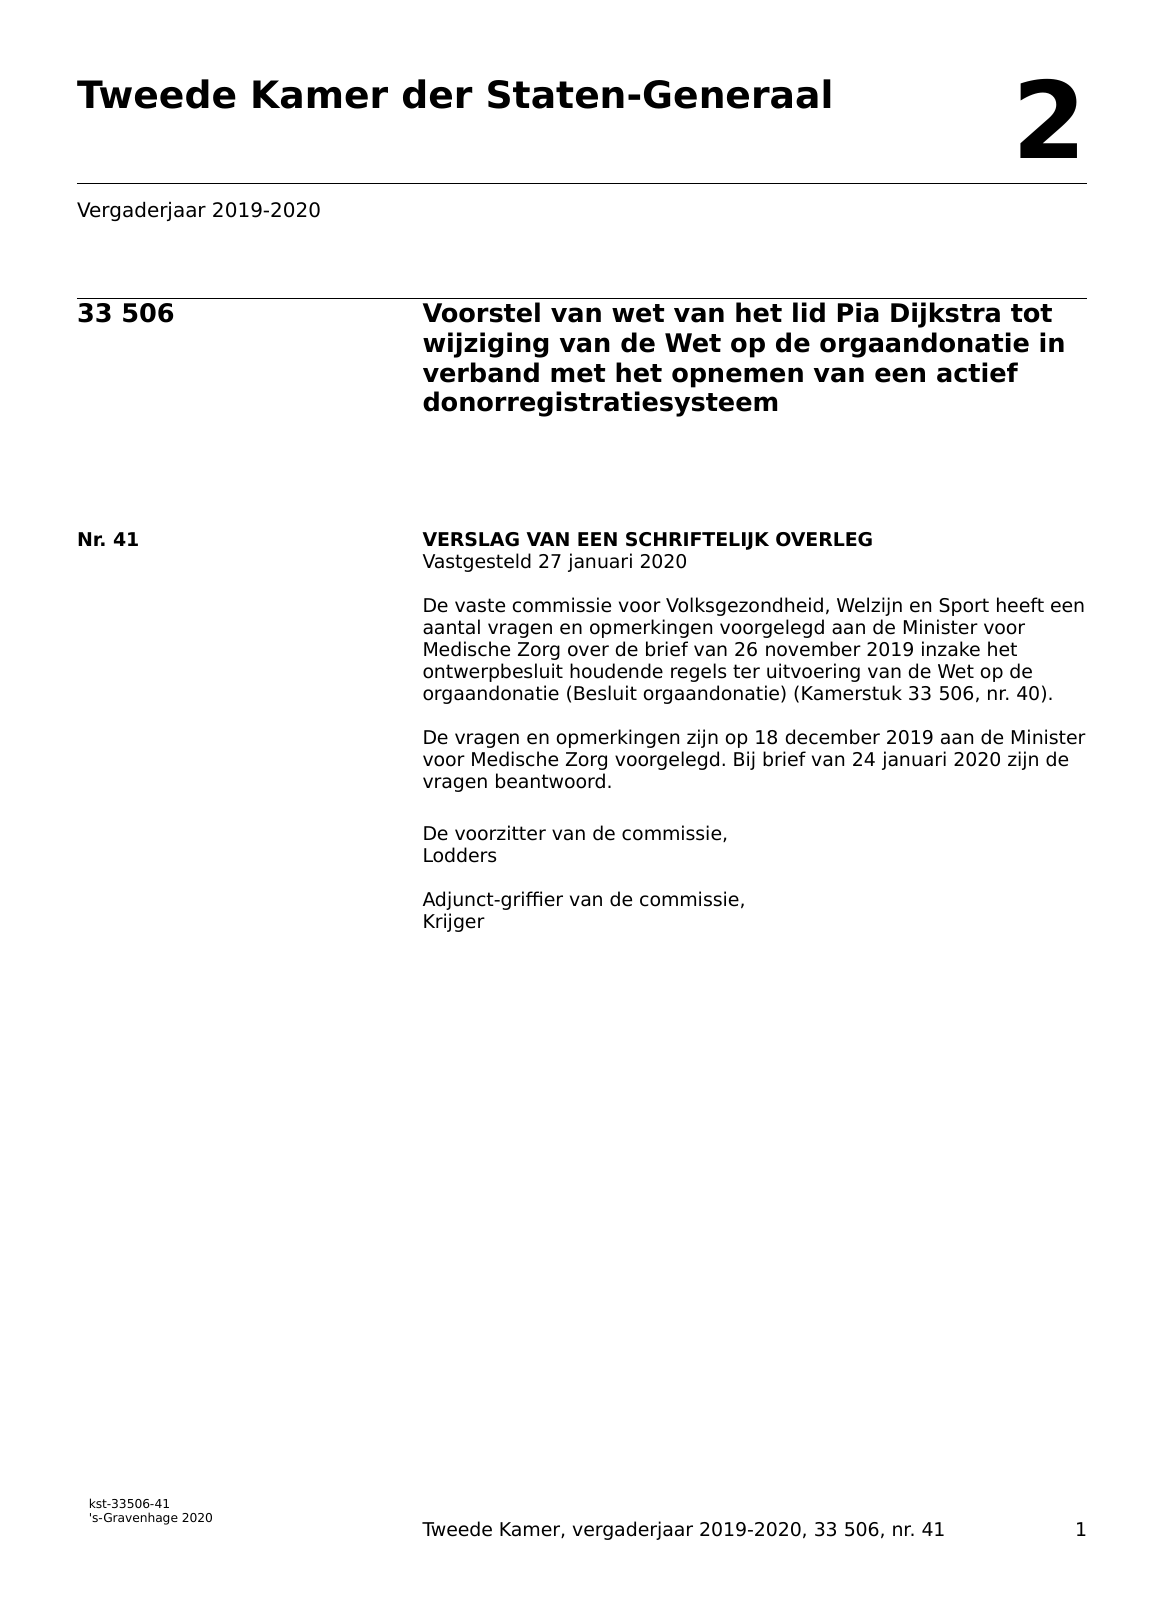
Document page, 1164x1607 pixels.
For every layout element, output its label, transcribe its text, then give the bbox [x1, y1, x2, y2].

text De voorzitter van de commissie, Lodders [422, 823, 1087, 867]
text Adjunct-griffier van de commissie, Krijger [422, 889, 1087, 933]
table_cell Vergaderjaar 2019-2020 [77, 184, 1087, 298]
table_header Tweede Kamer der Staten-Generaal [77, 59, 886, 183]
text 's-Gravenhage 2020 [88, 1511, 323, 1525]
text Vastgesteld 27 januari 2020 [422, 551, 1087, 573]
text De vragen en opmerkingen zijn op 18 december 2019 aan de Minister voor Medische Zorg voorgelegd. Bij brief van 24 januari 2020 zijn de vragen beantwoord. [422, 727, 1087, 793]
text De vaste commissie voor Volksgezondheid, Welzijn en Sport heeft een aantal vragen en opmerkingen voorgelegd aan de Minister voor Medische Zorg over de brief van 26 november 2019 inzake het ontwerpbesluit houdende regels ter uitvoering van de Wet op de orgaandonatie (Besluit orgaandonatie) (Kamerstuk 33 506, nr. 40). [422, 595, 1087, 705]
table_header 2 [886, 59, 1087, 183]
text kst-33506-41 [88, 1497, 323, 1511]
subtitle 33 506 Voorstel van wet van het lid Pia Dijkstra tot wijziging van de Wet op de orgaandonatie in verband met het opnemen van een actief donorregistratiesysteem [77, 299, 1087, 418]
subtitle Nr. 41 VERSLAG VAN EEN SCHRIFTELIJK OVERLEG [77, 529, 1087, 551]
